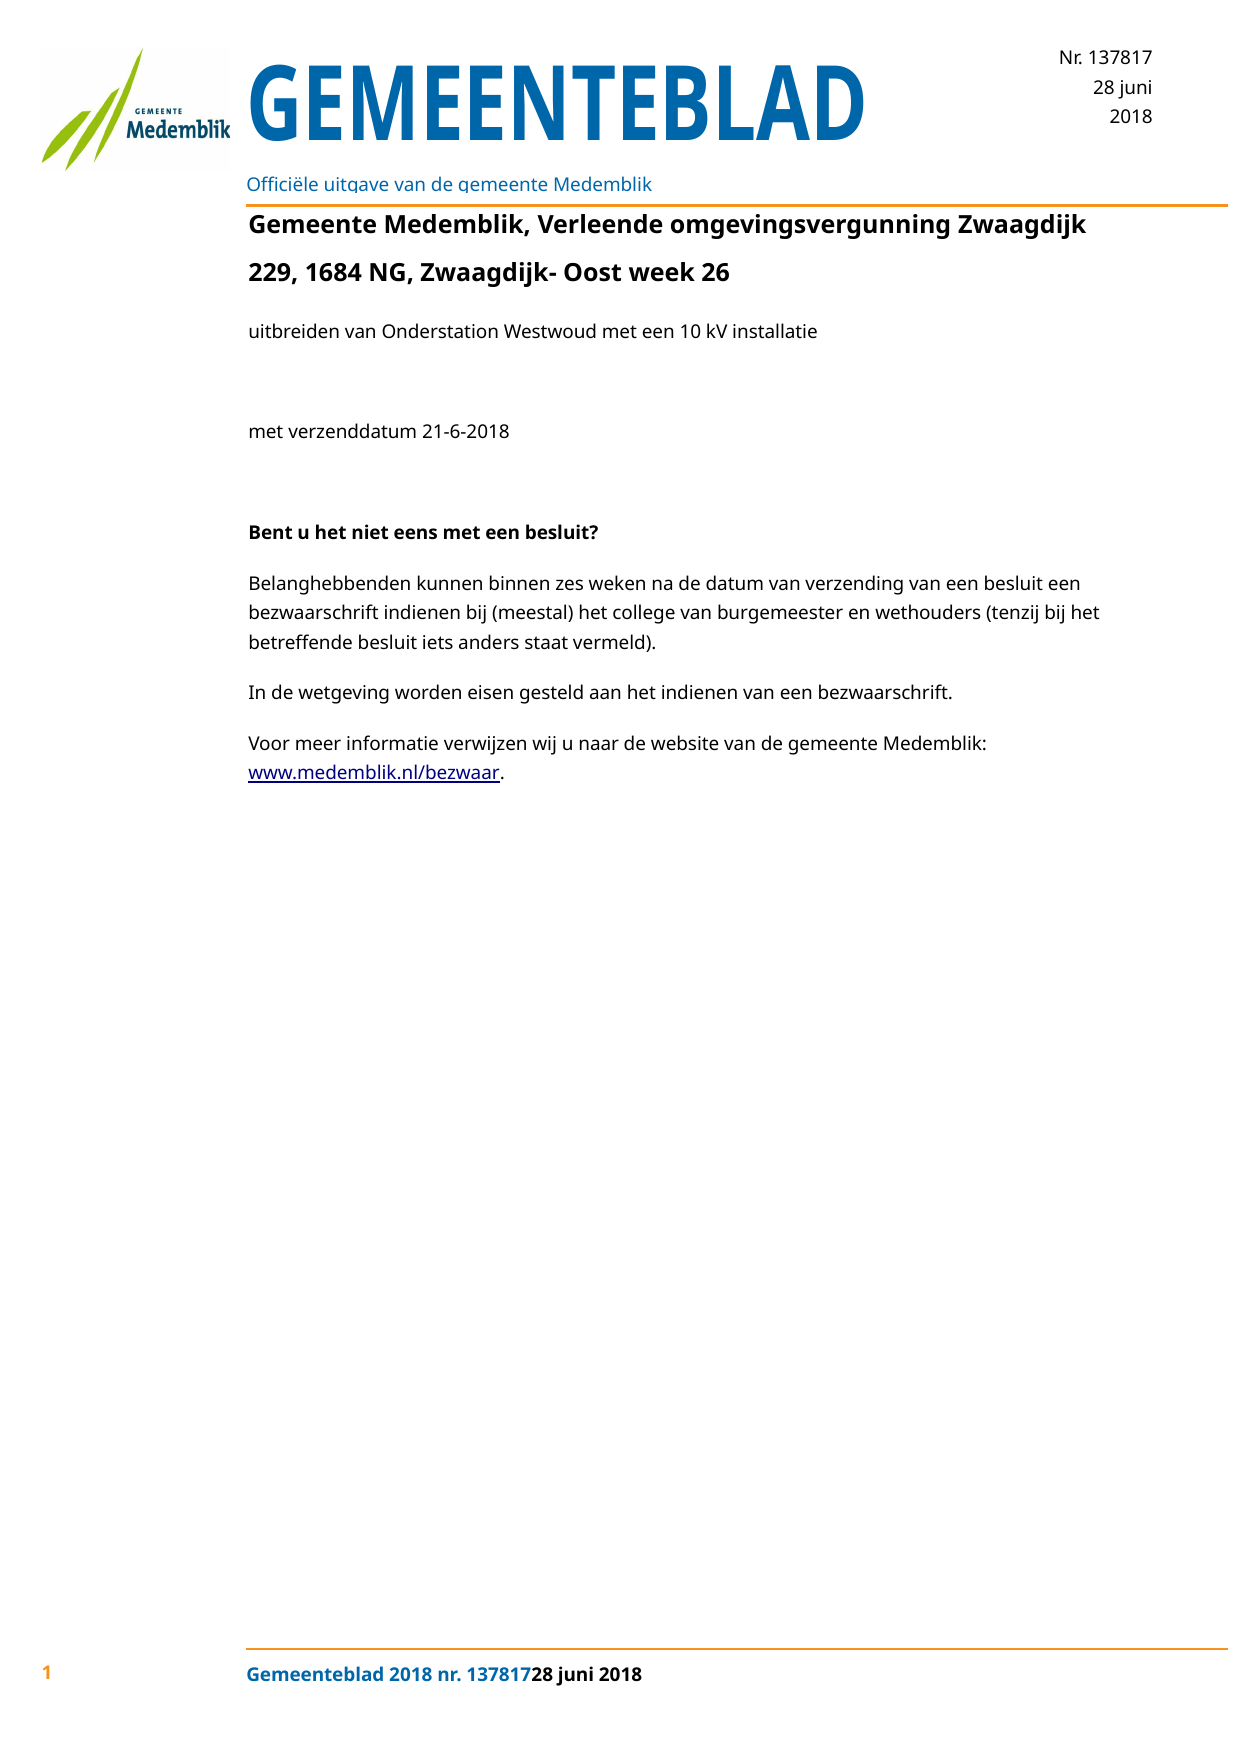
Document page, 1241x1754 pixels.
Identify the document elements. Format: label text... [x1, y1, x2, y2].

text Voor meer informatie verwijzen wij u naar de website van de gemeente Medemblik: www.medemblik.nl/bezwaar. [248, 730, 1152, 785]
text Bent u het niet eens met een besluit? [248, 519, 1152, 545]
picture [41, 47, 231, 172]
text Belanghebbenden kunnen binnen zes weken na de datum van verzending van een besluit een bezwaarschrift indienen bij (meestal) het college van burgemeester en wethouders (tenzij bij het betreffende besluit iets anders staat vermeld). [248, 570, 1152, 655]
text uitbreiden van Onderstation Westwoud met een 10 kV installatie [248, 318, 1152, 344]
text In de wetgeving worden eisen gesteld aan het indienen van een bezwaarschrift. [248, 679, 1152, 705]
text Gemeente Medemblik, Verleende omgevingsvergunning Zwaagdijk 229, 1684 NG, Zwaagdijk- Oost week 26 [248, 207, 1152, 288]
text met verzenddatum 21-6-2018 [248, 419, 1152, 444]
